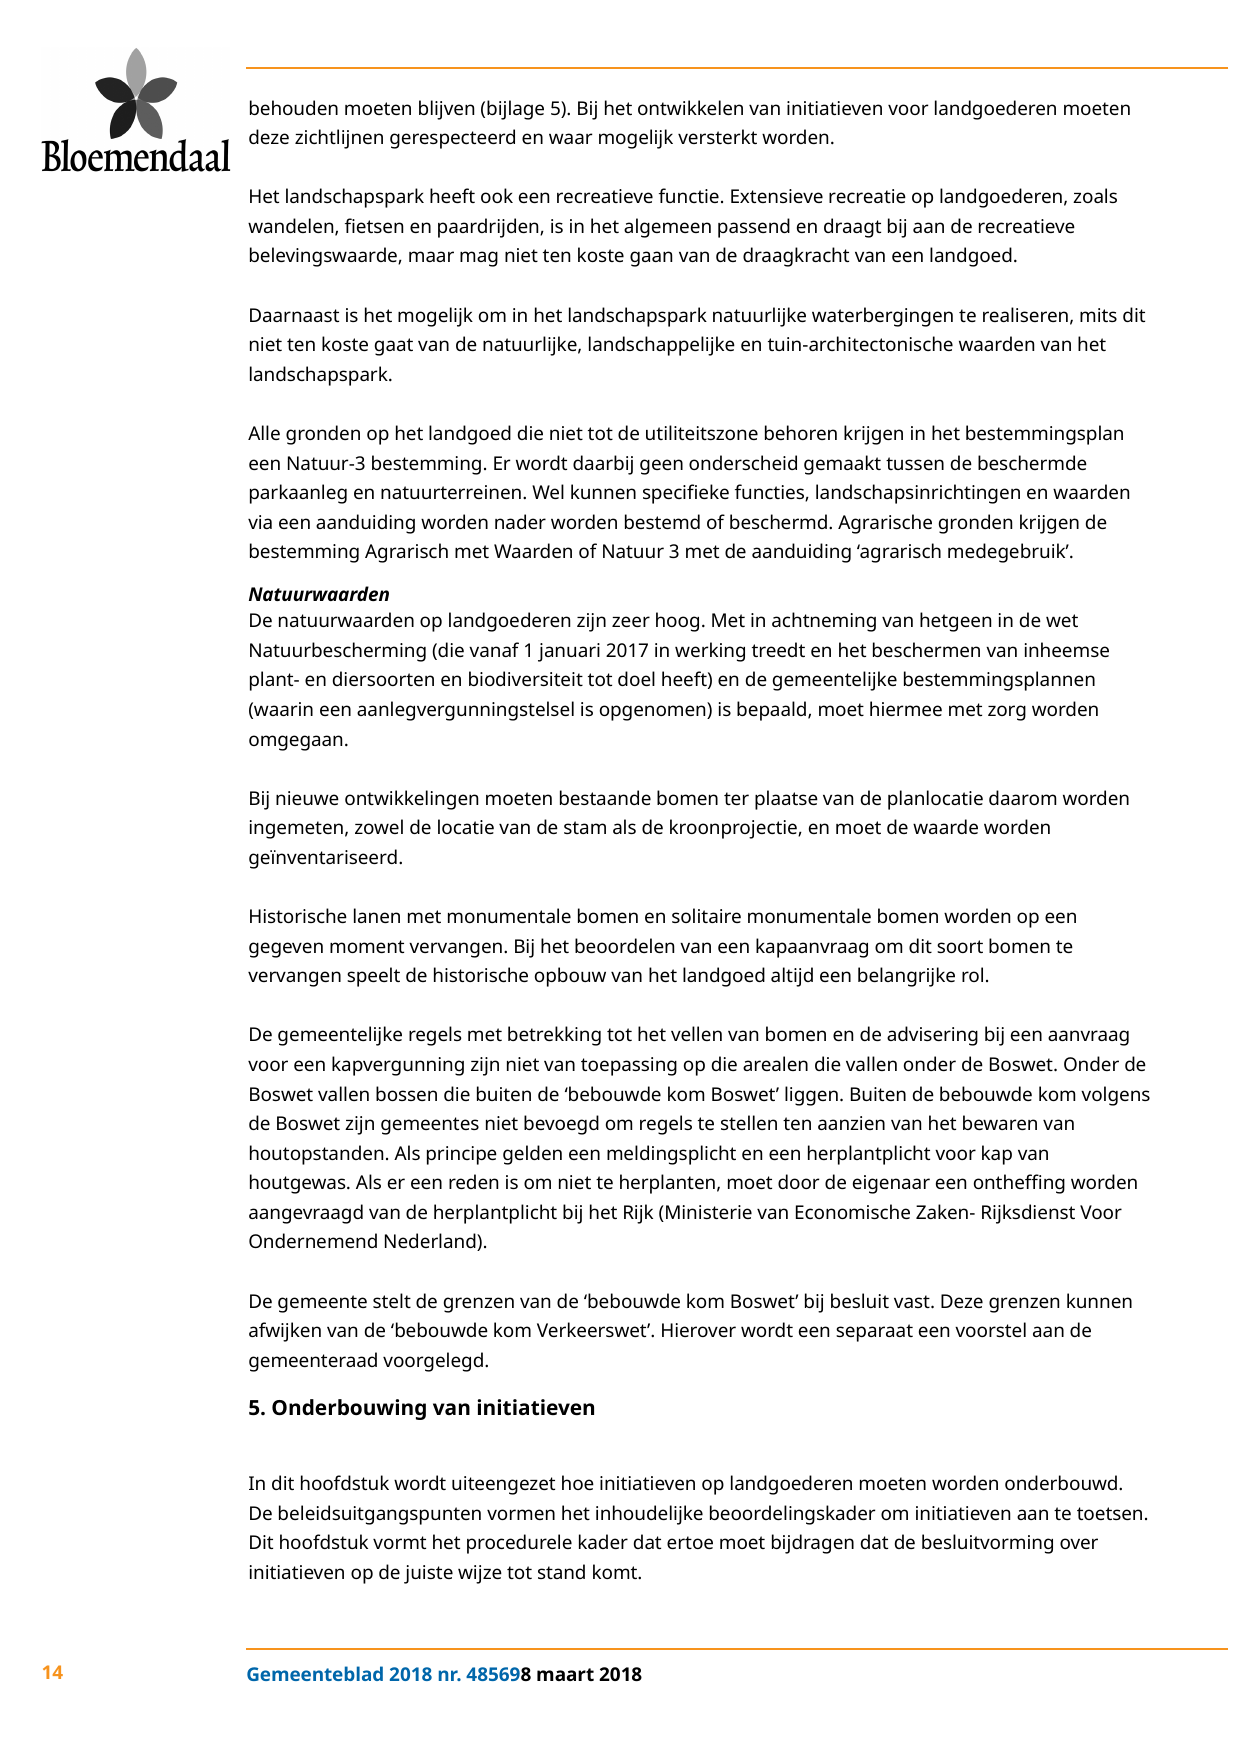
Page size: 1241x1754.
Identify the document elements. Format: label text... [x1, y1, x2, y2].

text De natuurwaarden op landgoederen zijn zeer hoog. Met in achtneming van hetgeen in de wet Natuurbescherming (die vanaf 1 januari 2017 in werking treedt en het beschermen van inheemse plant- en diersoorten en biodiversiteit tot doel heeft) en de gemeentelijke bestemmingsplannen (waarin een aanlegvergunningstelsel is opgenomen) is bepaald, moet hiermee met zorg worden omgegaan. [248, 607, 1152, 751]
text behouden moeten blijven (bijlage 5). Bij het ontwikkelen van initiatieven voor landgoederen moeten deze zichtlijnen gerespecteerd en waar mogelijk versterkt worden. [248, 95, 1152, 150]
text In dit hoofdstuk wordt uiteengezet hoe initiatieven op landgoederen moeten worden onderbouwd. De beleidsuitgangspunten vormen het inhoudelijke beoordelingskader om initiatieven aan te toetsen. Dit hoofdstuk vormt het procedurele kader dat ertoe moet bijdragen dat de besluitvorming over initiatieven op de juiste wijze tot stand komt. [248, 1470, 1152, 1585]
text De gemeente stelt de grenzen van de ‘bebouwde kom Boswet’ bij besluit vast. Deze grenzen kunnen afwijken van de ‘bebouwde kom Verkeerswet’. Hierover wordt een separaat een voorstel aan de gemeenteraad voorgelegd. [248, 1288, 1152, 1373]
text Alle gronden op het landgoed die niet tot de utiliteitszone behoren krijgen in het bestemmingsplan een Natuur-3 bestemming. Er wordt daarbij geen onderscheid gemaakt tussen de beschermde parkaanleg en natuurterreinen. Wel kunnen specifieke functies, landschapsinrichtingen en waarden via een aanduiding worden nader worden bestemd of beschermd. Agrarische gronden krijgen de bestemming Agrarisch met Waarden of Natuur 3 met de aanduiding ‘agrarisch medegebruik’. [248, 420, 1152, 564]
text Daarnaast is het mogelijk om in het landschapspark natuurlijke waterbergingen te realiseren, mits dit niet ten koste gaat van de natuurlijke, landschappelijke en tuin-architectonische waarden van het landschapspark. [248, 302, 1152, 387]
text 5. Onderbouwing van initiatieven [248, 1393, 1152, 1421]
picture [41, 47, 231, 172]
text Het landschapspark heeft ook een recreatieve functie. Extensieve recreatie op landgoederen, zoals wandelen, fietsen en paardrijden, is in het algemeen passend en draagt bij aan de recreatieve belevingswaarde, maar mag niet ten koste gaan van de draagkracht van een landgoed. [248, 183, 1152, 268]
text Natuurwaarden [248, 582, 1152, 607]
text De gemeentelijke regels met betrekking tot het vellen van bomen en de advisering bij een aanvraag voor een kapvergunning zijn niet van toepassing op die arealen die vallen onder de Boswet. Onder de Boswet vallen bossen die buiten de ‘bebouwde kom Boswet’ liggen. Buiten de bebouwde kom volgens de Boswet zijn gemeentes niet bevoegd om regels te stellen ten aanzien van het bewaren van houtopstanden. Als principe gelden een meldingsplicht en een herplantplicht voor kap van houtgewas. Als er een reden is om niet te herplanten, moet door de eigenaar een ontheffing worden aangevraagd van de herplantplicht bij het Rijk (Ministerie van Economische Zaken- Rijksdienst Voor Ondernemend Nederland). [248, 1022, 1152, 1254]
text Bij nieuwe ontwikkelingen moeten bestaande bomen ter plaatse van de planlocatie daarom worden ingemeten, zowel de locatie van de stam als de kroonprojectie, en moet de waarde worden geïnventariseerd. [248, 785, 1152, 870]
text Historische lanen met monumentale bomen en solitaire monumentale bomen worden op een gegeven moment vervangen. Bij het beoordelen van een kapaanvraag om dit soort bomen te vervangen speelt de historische opbouw van het landgoed altijd een belangrijke rol. [248, 903, 1152, 988]
